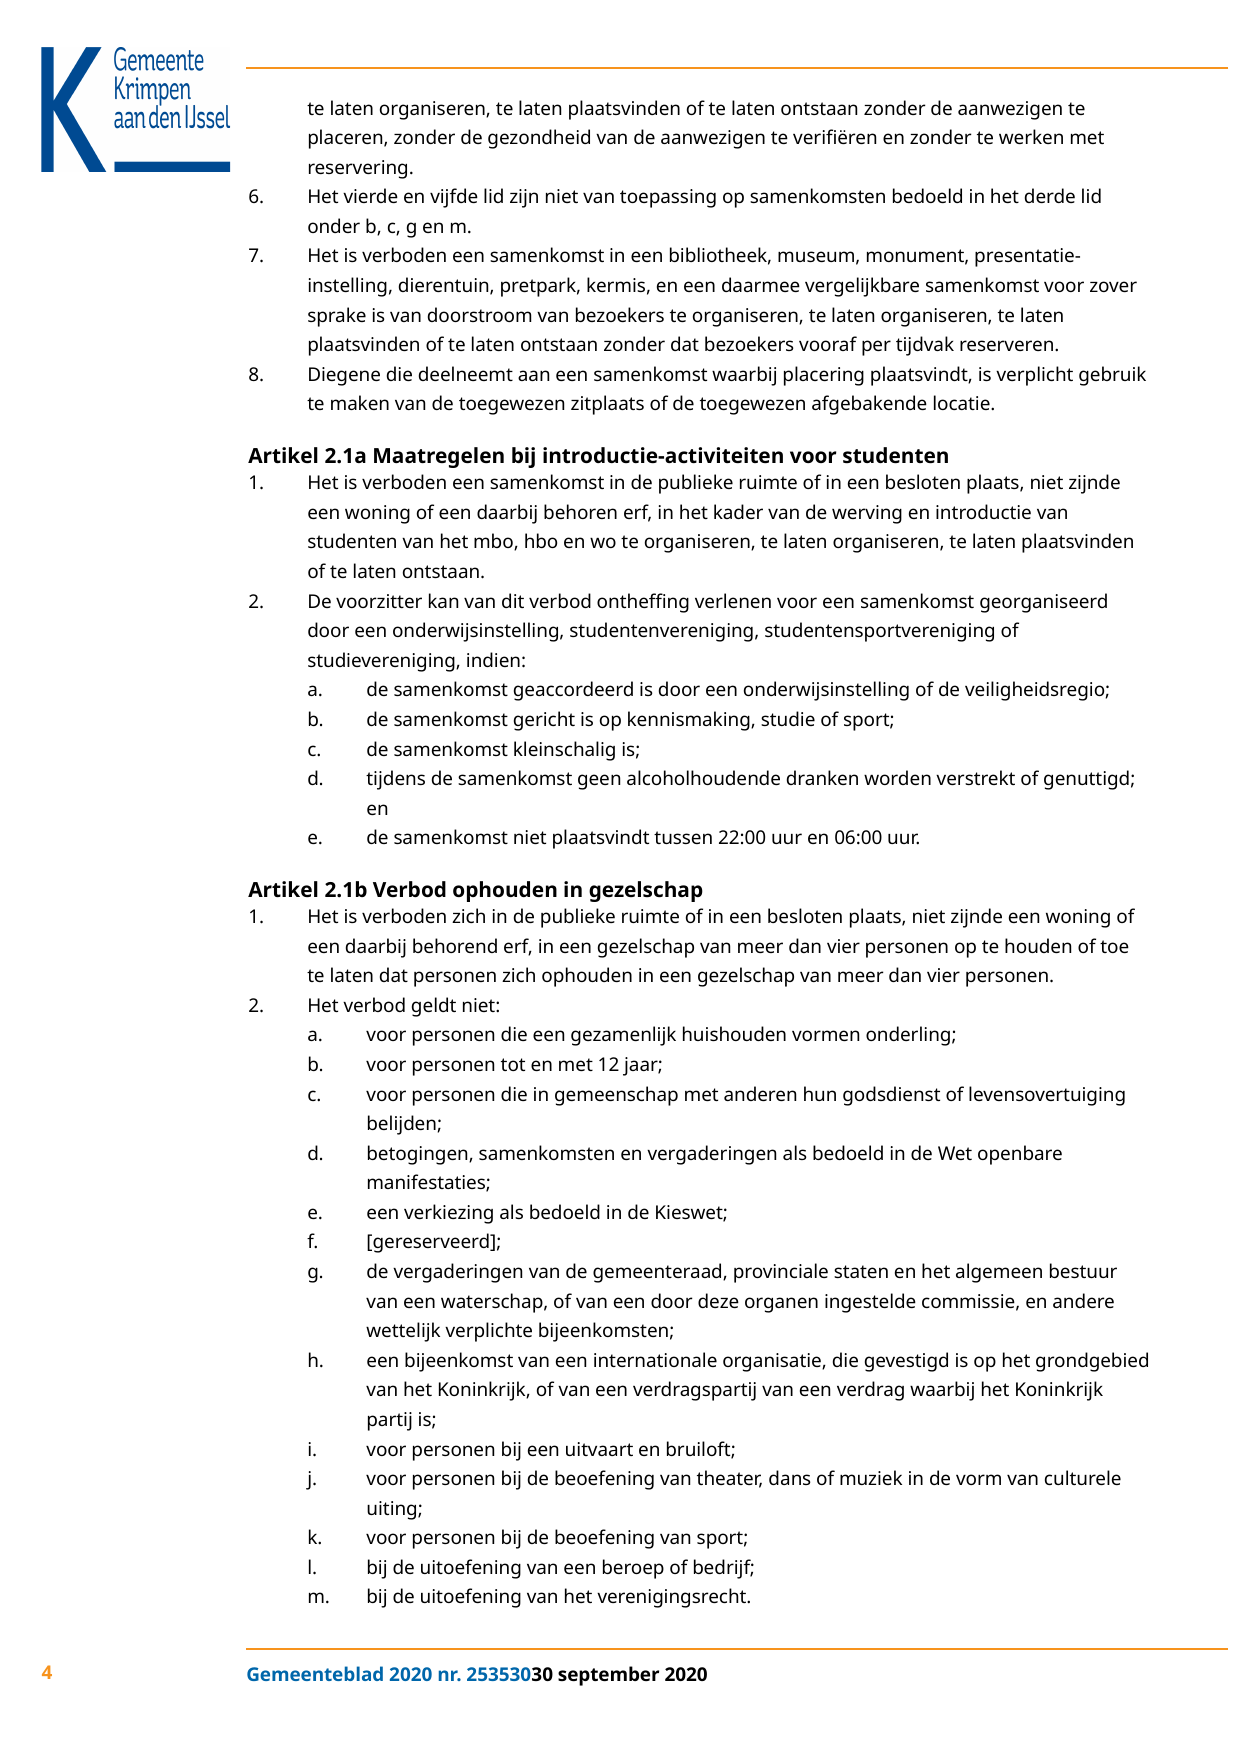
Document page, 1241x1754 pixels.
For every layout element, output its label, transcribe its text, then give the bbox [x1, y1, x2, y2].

list Het vierde en vijfde lid zijn niet van toepassing op samenkomsten bedoeld in het derde lid onder b, c, g en m. [248, 183, 1152, 239]
list voor personen bij een uitvaart en bruiloft; [307, 1436, 1152, 1462]
list Het verbod geldt niet: [248, 992, 1152, 1018]
text Artikel 2.1b Verbod ophouden in gezelschap [248, 875, 1152, 903]
list De voorzitter kan van dit verbod ontheffing verlenen voor een samenkomst georganiseerd door een onderwijsinstelling, studentenvereniging, studentensportvereniging of studievereniging, indien: [248, 588, 1152, 673]
list de samenkomst kleinschalig is; [307, 736, 1152, 761]
list bij de uitoefening van het verenigingsrecht. [307, 1584, 1152, 1609]
list voor personen tot en met 12 jaar; [307, 1051, 1152, 1077]
list voor personen die in gemeenschap met anderen hun godsdienst of levensovertuiging belijden; [307, 1081, 1152, 1136]
list Het is verboden een samenkomst in de publieke ruimte of in een besloten plaats, niet zijnde een woning of een daarbij behoren erf, in het kader van de werving en introductie van studenten van het mbo, hbo en wo te organiseren, te laten organiseren, te laten plaatsvinden of te laten ontstaan. [248, 469, 1152, 584]
list de samenkomst niet plaatsvindt tussen 22:00 uur en 06:00 uur. [307, 824, 1152, 850]
list [gereserveerd]; [307, 1229, 1152, 1254]
list Het is verboden zich in de publieke ruimte of in een besloten plaats, niet zijnde een woning of een daarbij behorend erf, in een gezelschap van meer dan vier personen op te houden of toe te laten dat personen zich ophouden in een gezelschap van meer dan vier personen. [248, 903, 1152, 988]
list te laten organiseren, te laten plaatsvinden of te laten ontstaan zonder de aanwezigen te placeren, zonder de gezondheid van de aanwezigen te verifiëren en zonder te werken met reservering. [248, 95, 1152, 180]
text Artikel 2.1a Maatregelen bij introductie-activiteiten voor studenten [248, 441, 1152, 469]
list een verkiezing als bedoeld in de Kieswet; [307, 1199, 1152, 1225]
list een bijeenkomst van een internationale organisatie, die gevestigd is op het grondgebied van het Koninkrijk, of van een verdragspartij van een verdrag waarbij het Koninkrijk partij is; [307, 1347, 1152, 1432]
list tijdens de samenkomst geen alcoholhoudende dranken worden verstrekt of genuttigd; en [307, 765, 1152, 821]
list Het is verboden een samenkomst in een bibliotheek, museum, monument, presentatie-instelling, dierentuin, pretpark, kermis, en een daarmee vergelijkbare samenkomst voor zover sprake is van doorstroom van bezoekers te organiseren, te laten organiseren, te laten plaatsvinden of te laten ontstaan zonder dat bezoekers vooraf per tijdvak reserveren. [248, 243, 1152, 357]
list voor personen bij de beoefening van sport; [307, 1524, 1152, 1550]
picture [41, 47, 231, 172]
list de samenkomst geaccordeerd is door een onderwijsinstelling of de veiligheidsregio; [307, 677, 1152, 702]
list de vergaderingen van de gemeenteraad, provinciale staten en het algemeen bestuur van een waterschap, of van een door deze organen ingestelde commissie, en andere wettelijk verplichte bijeenkomsten; [307, 1258, 1152, 1343]
list bij de uitoefening van een beroep of bedrijf; [307, 1554, 1152, 1580]
list Diegene die deelneemt aan een samenkomst waarbij placering plaatsvindt, is verplicht gebruik te maken van de toegewezen zitplaats of de toegewezen afgebakende locatie. [248, 361, 1152, 416]
list voor personen bij de beoefening van theater, dans of muziek in de vorm van culturele uiting; [307, 1465, 1152, 1521]
list betogingen, samenkomsten en vergaderingen als bedoeld in de Wet openbare manifestaties; [307, 1140, 1152, 1195]
list de samenkomst gericht is op kennismaking, studie of sport; [307, 706, 1152, 732]
list voor personen die een gezamenlijk huishouden vormen onderling; [307, 1022, 1152, 1047]
